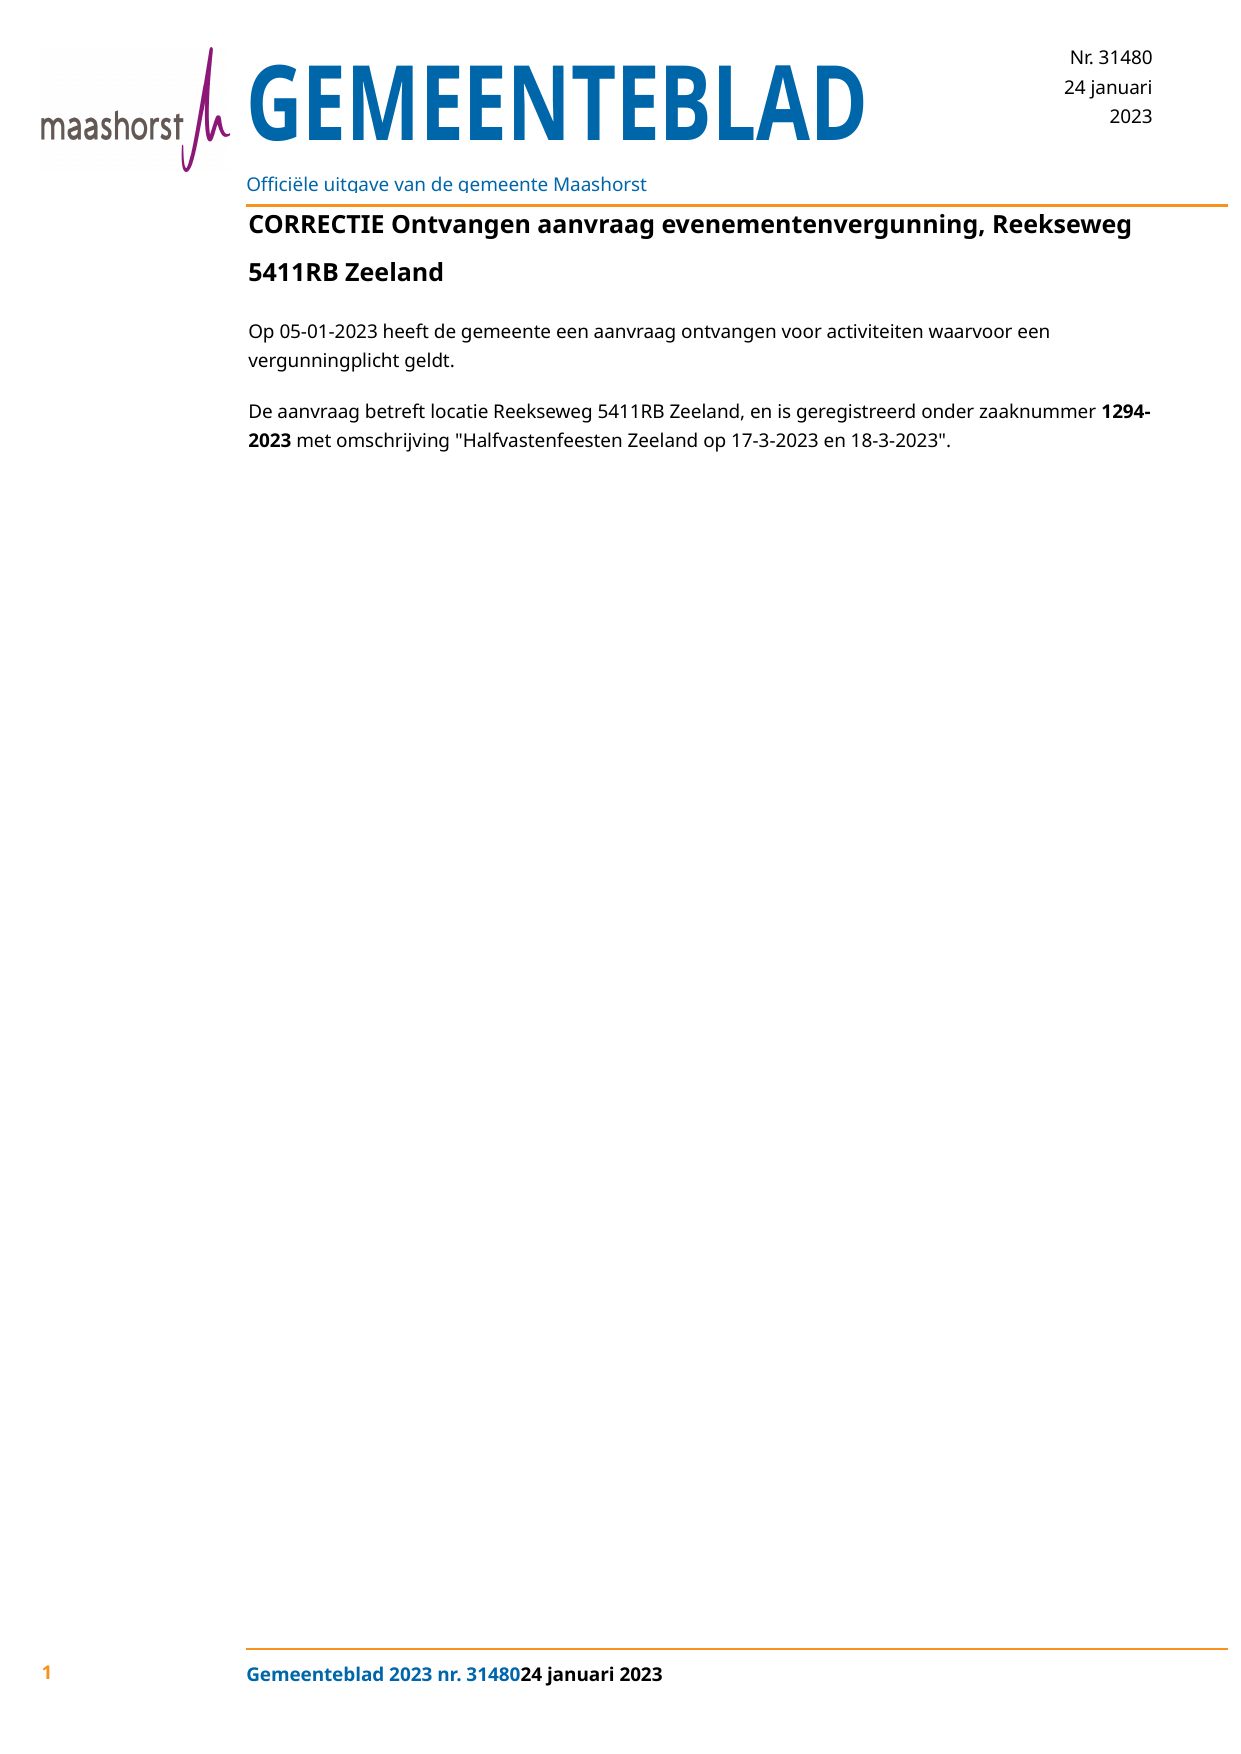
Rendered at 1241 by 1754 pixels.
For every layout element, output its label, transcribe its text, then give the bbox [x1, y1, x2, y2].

text De aanvraag betreft locatie Reekseweg 5411RB Zeeland, en is geregistreerd onder zaaknummer 1294-2023 met omschrijving "Halfvastenfeesten Zeeland op 17-3-2023 en 18-3-2023". [248, 398, 1152, 453]
text CORRECTIE Ontvangen aanvraag evenementenvergunning, Reekseweg 5411RB Zeeland [248, 207, 1152, 288]
text Op 05-01-2023 heeft de gemeente een aanvraag ontvangen voor activiteiten waarvoor een vergunningplicht geldt. [248, 318, 1152, 373]
picture [41, 47, 231, 172]
